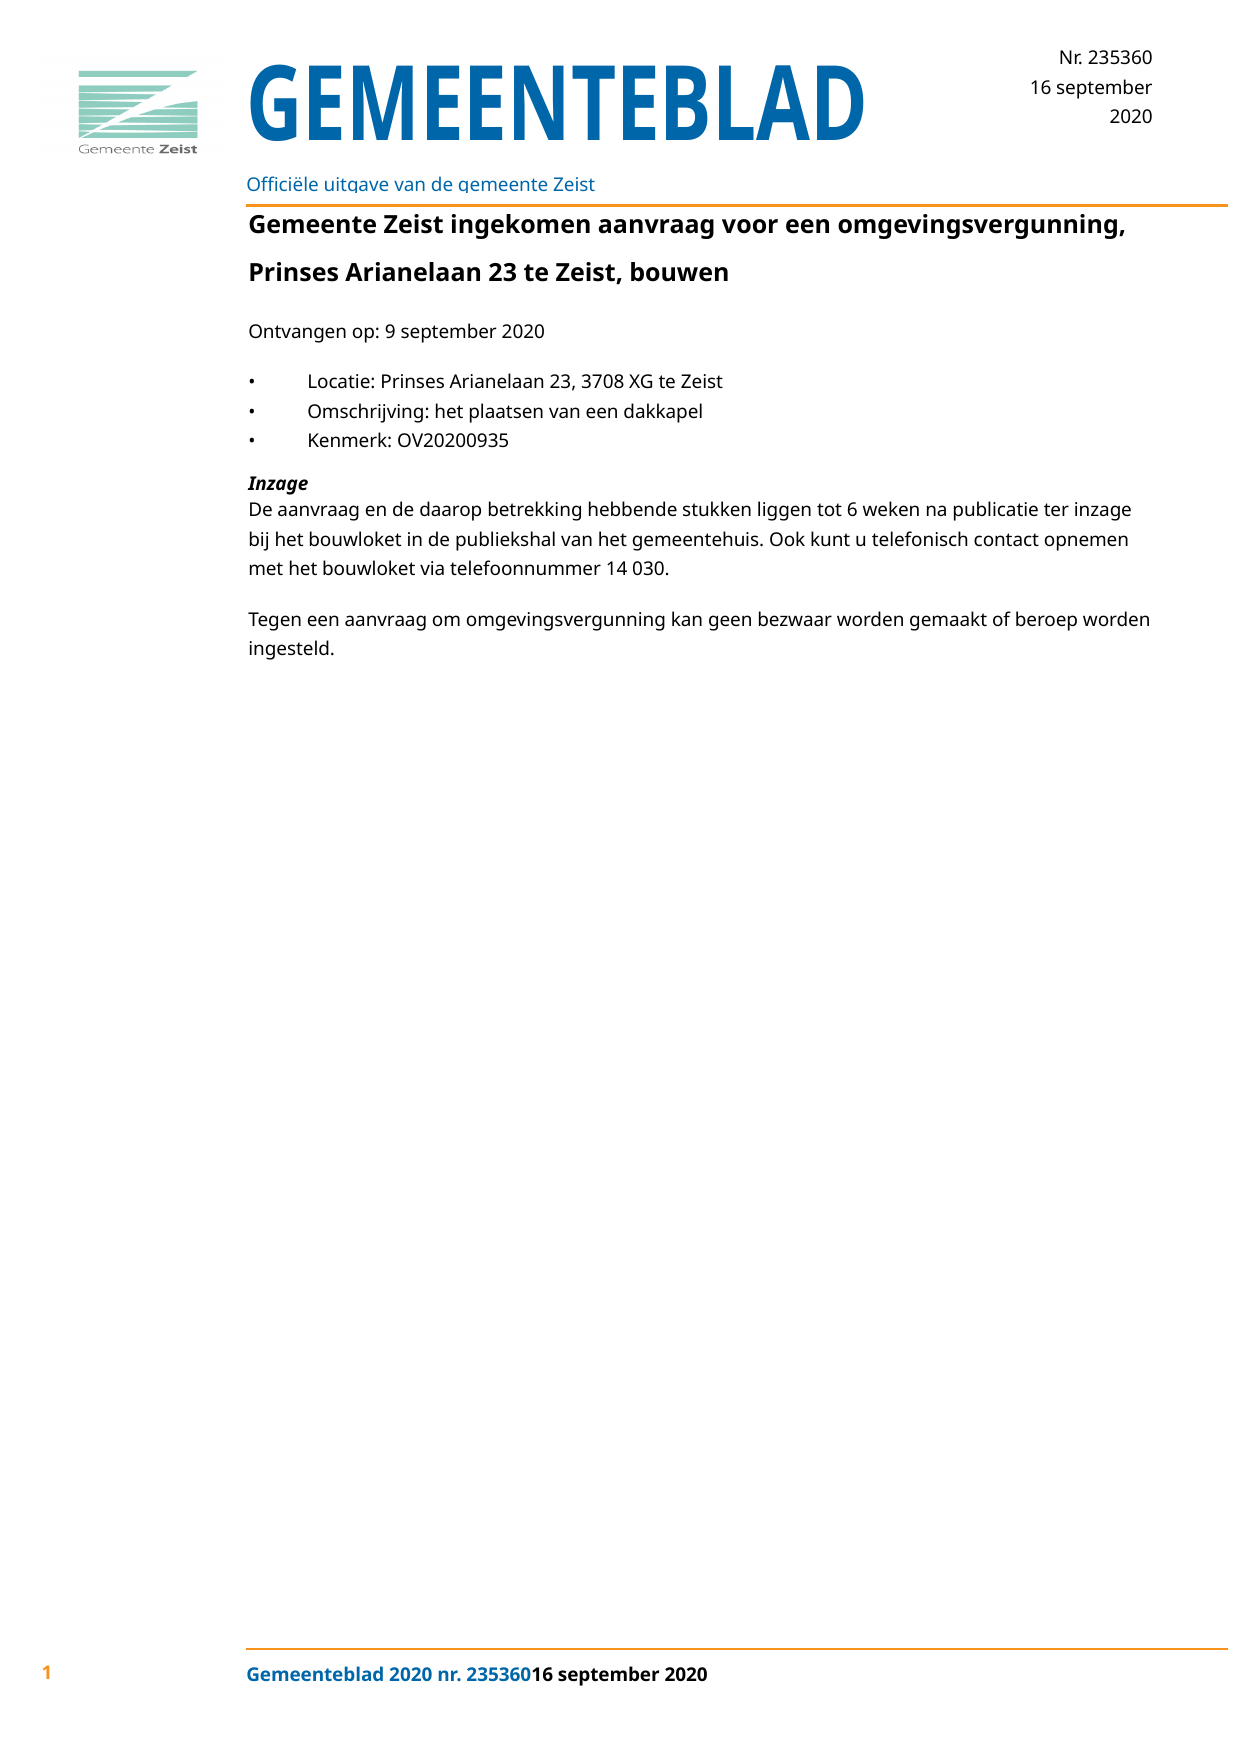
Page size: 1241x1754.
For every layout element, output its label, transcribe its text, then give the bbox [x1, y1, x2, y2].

list Locatie: Prinses Arianelaan 23, 3708 XG te Zeist [248, 368, 1152, 394]
text De aanvraag en de daarop betrekking hebbende stukken liggen tot 6 weken na publicatie ter inzage bij het bouwloket in de publiekshal van het gemeentehuis. Ook kunt u telefonisch contact opnemen met het bouwloket via telefoonnummer 14 030. [248, 496, 1152, 581]
text Inzage [248, 471, 1152, 496]
picture [41, 47, 231, 172]
list Kenmerk: OV20200935 [248, 427, 1152, 453]
text Tegen een aanvraag om omgevingsvergunning kan geen bezwaar worden gemaakt of beroep worden ingesteld. [248, 606, 1152, 661]
text Gemeente Zeist ingekomen aanvraag voor een omgevingsvergunning, Prinses Arianelaan 23 te Zeist, bouwen [248, 207, 1152, 288]
list Omschrijving: het plaatsen van een dakkapel [248, 398, 1152, 424]
text Ontvangen op: 9 september 2020 [248, 318, 1152, 344]
